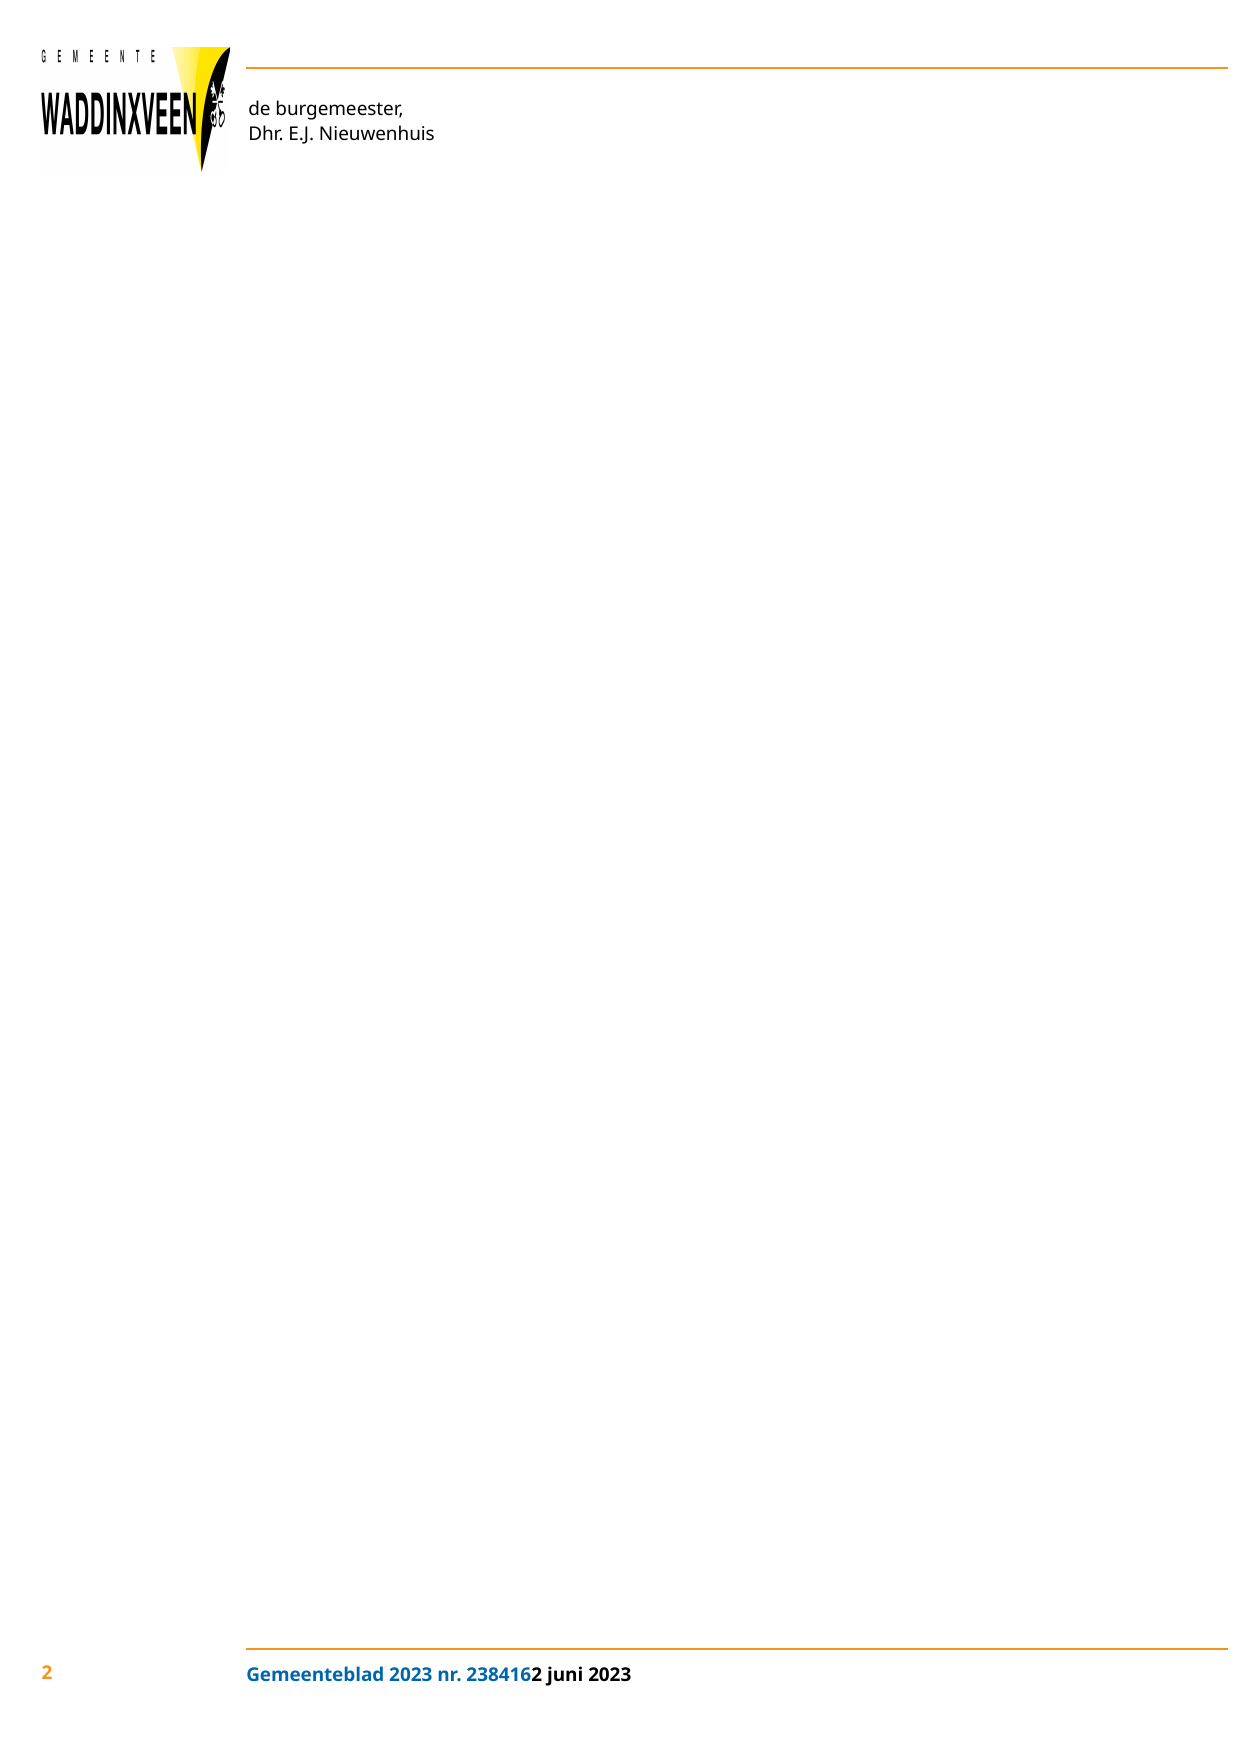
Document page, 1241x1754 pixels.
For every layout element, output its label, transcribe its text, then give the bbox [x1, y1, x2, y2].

text Dhr. E.J. Nieuwenhuis [248, 121, 1152, 146]
text de burgemeester, [248, 95, 1152, 121]
picture [41, 47, 231, 172]
